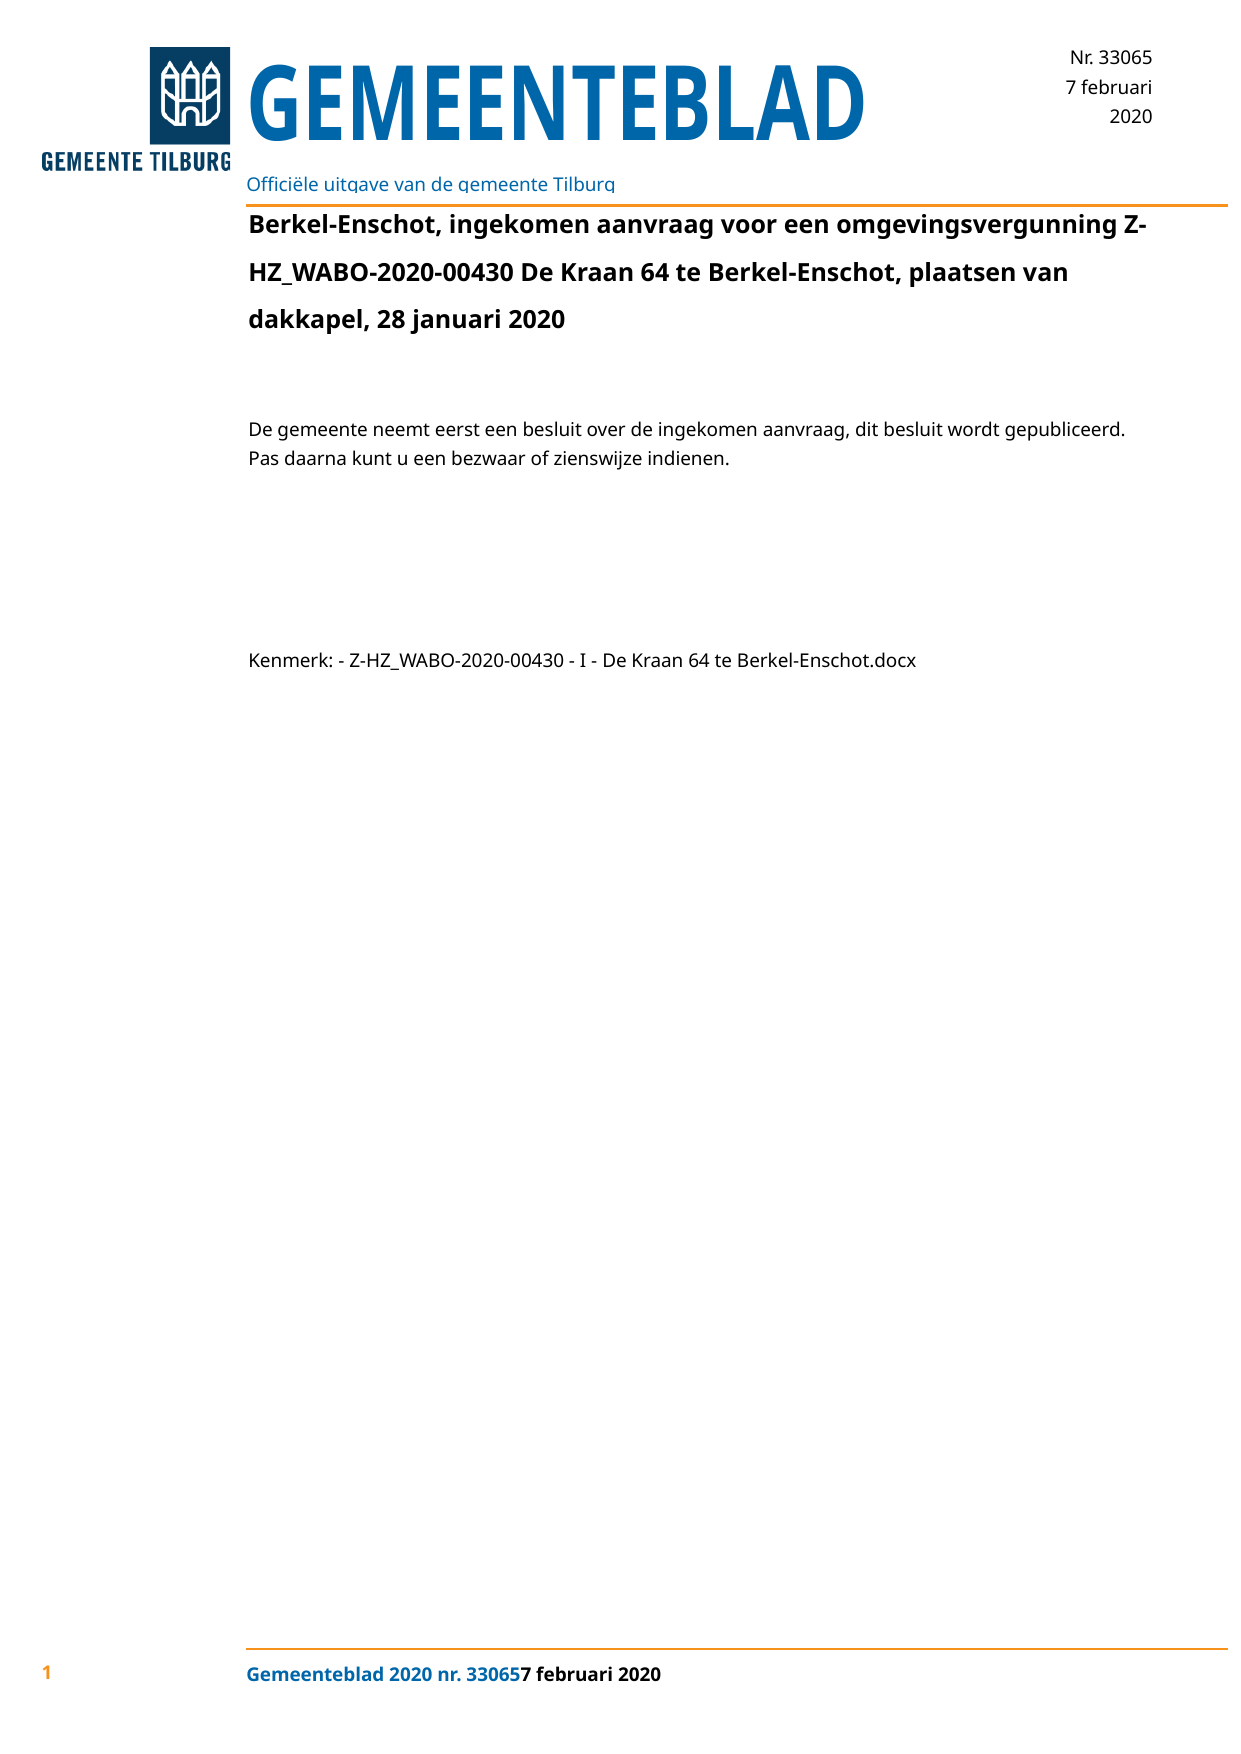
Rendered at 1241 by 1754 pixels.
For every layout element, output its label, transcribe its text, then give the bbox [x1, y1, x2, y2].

picture [41, 47, 231, 172]
text De gemeente neemt eerst een besluit over de ingekomen aanvraag, dit besluit wordt gepubliceerd. Pas daarna kunt u een bezwaar of zienswijze indienen. [248, 416, 1152, 471]
text Kenmerk: - Z-HZ_WABO-2020-00430 - I - De Kraan 64 te Berkel-Enschot.docx [248, 647, 1152, 673]
text Berkel-Enschot, ingekomen aanvraag voor een omgevingsvergunning Z-HZ_WABO-2020-00430 De Kraan 64 te Berkel-Enschot, plaatsen van dakkapel, 28 januari 2020 [248, 207, 1152, 336]
